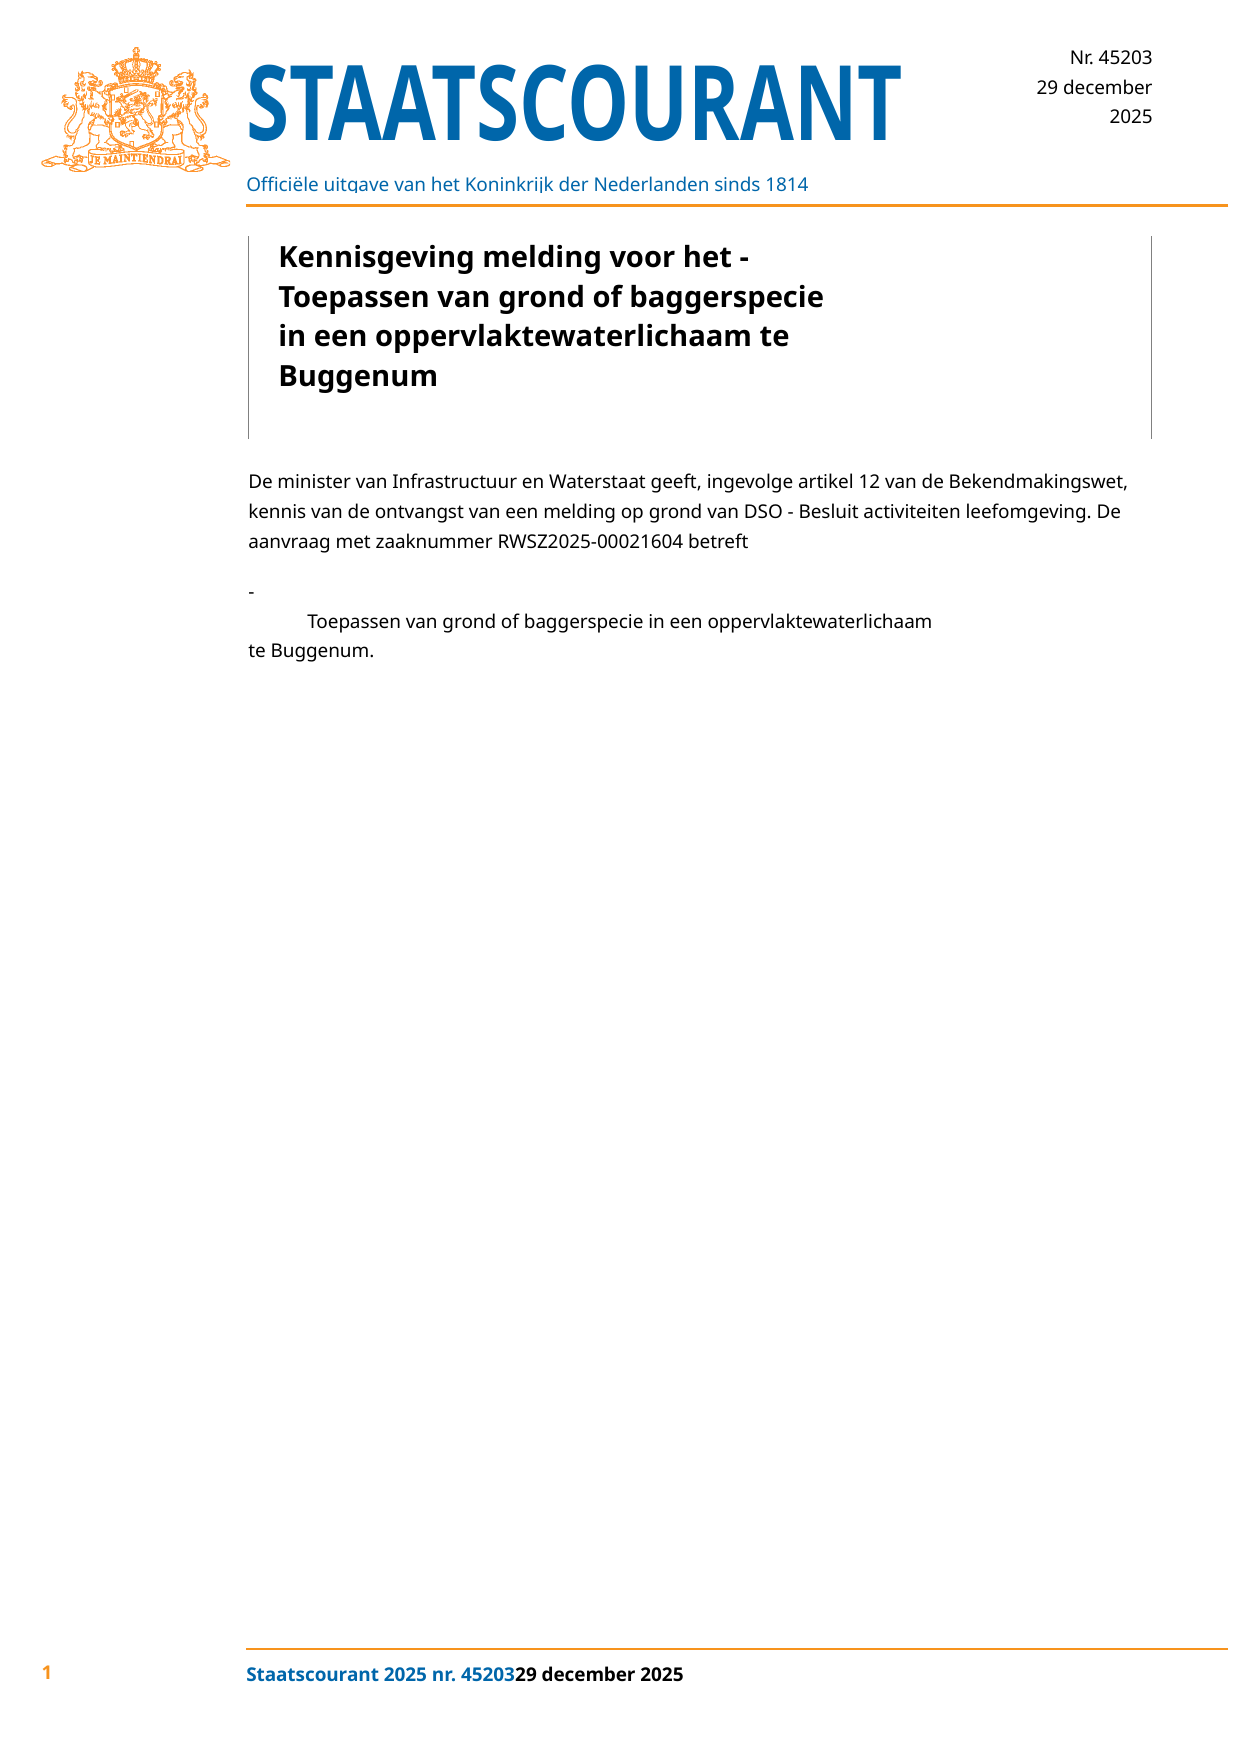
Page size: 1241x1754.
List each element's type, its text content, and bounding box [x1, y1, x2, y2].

picture [912, 236, 1090, 414]
picture [41, 47, 231, 172]
table_header [850, 236, 912, 413]
text te Buggenum. [248, 637, 1152, 663]
table_header Kennisgeving melding voor het -Toepassen van grond of baggerspecie in een oppervlaktewaterlichaam te Buggenum [249, 236, 850, 439]
list Toepassen van grond of baggerspecie in een oppervlaktewaterlichaam [248, 608, 1152, 633]
text De minister van Infrastructuur en Waterstaat geeft, ingevolge artikel 12 van de Bekendmakingswet, kennis van de ontvangst van een melding op grond van DSO - Besluit activiteiten leefomgeving. De aanvraag met zaaknummer RWSZ2025-00021604 betreft [248, 469, 1152, 553]
table_header [1090, 236, 1151, 413]
table_header [850, 414, 1151, 439]
